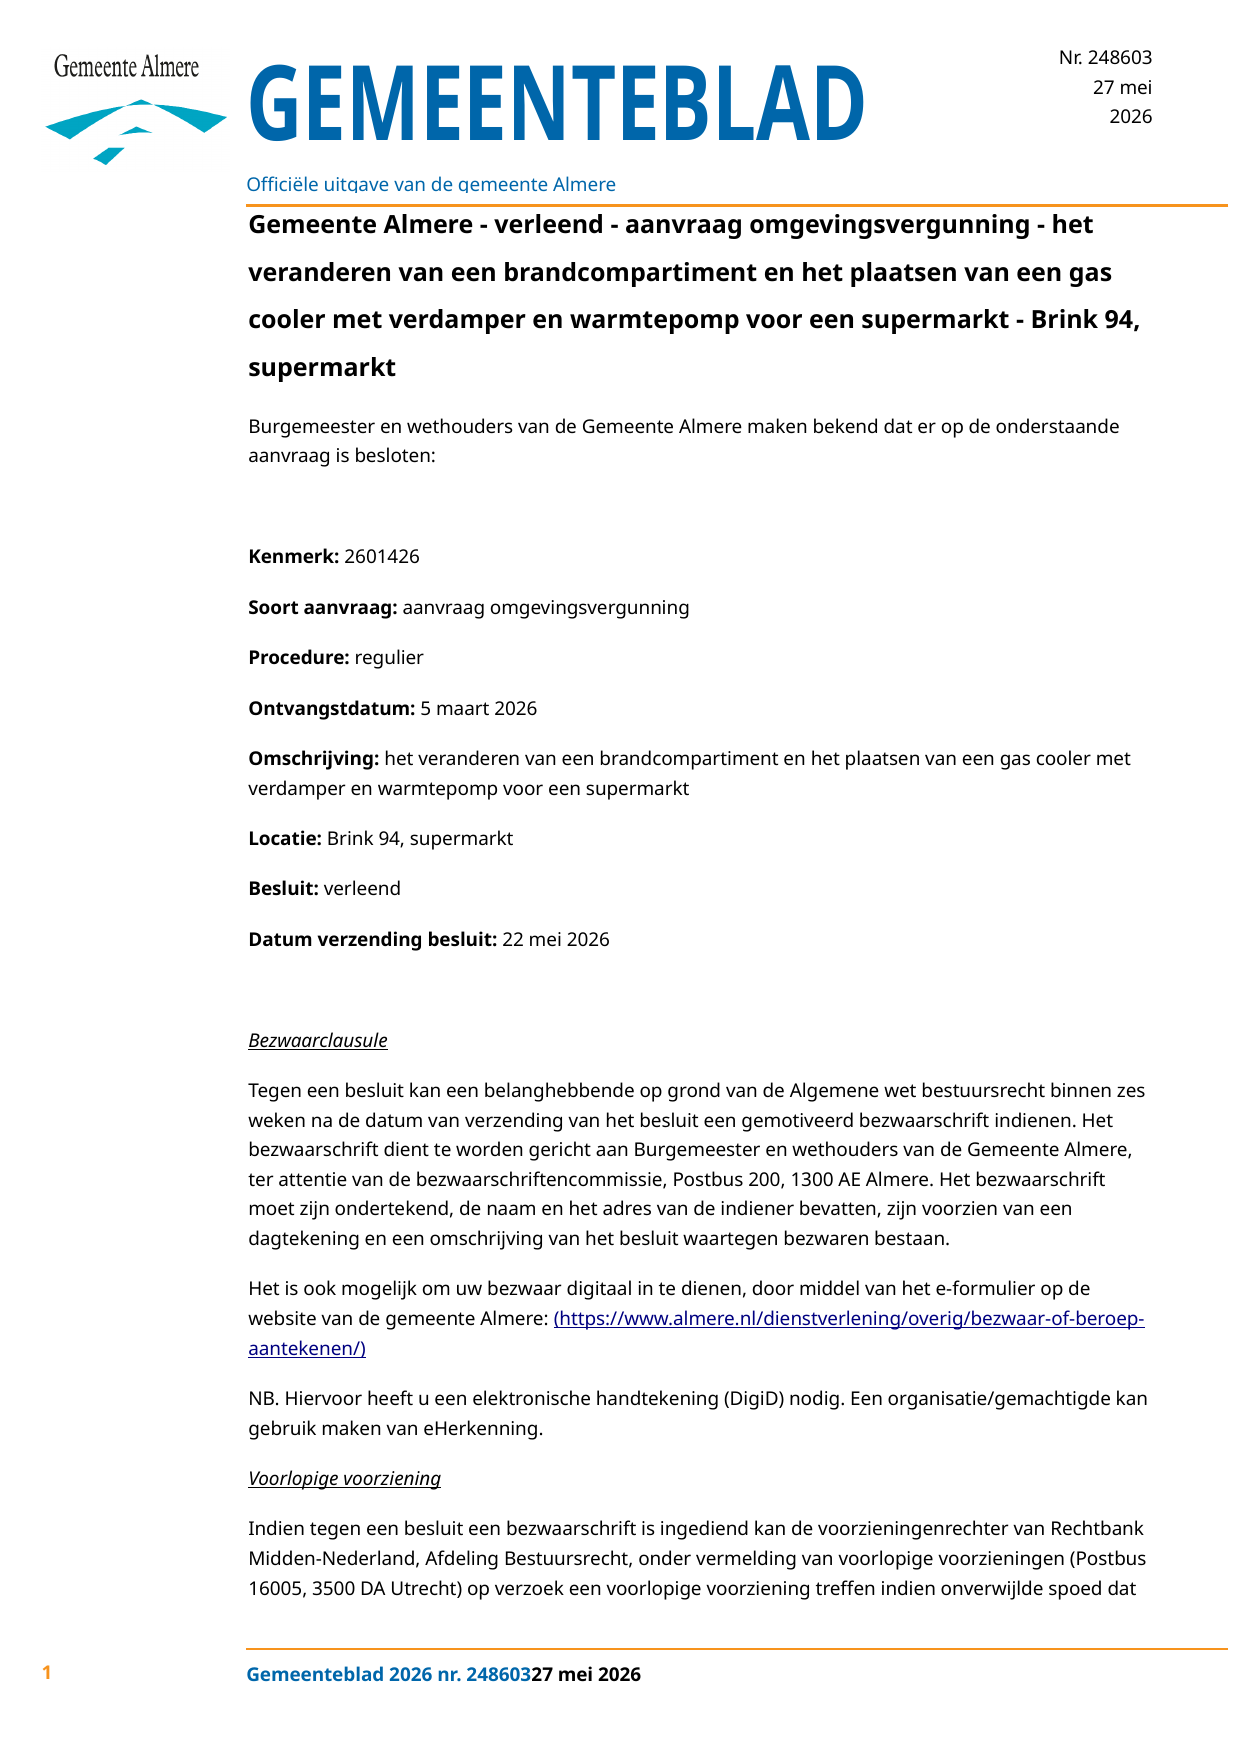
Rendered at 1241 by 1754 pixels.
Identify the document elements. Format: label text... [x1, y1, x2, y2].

text Locatie: Brink 94, supermarkt [248, 825, 1152, 851]
text Burgemeester en wethouders van de Gemeente Almere maken bekend dat er op de onderstaande aanvraag is besloten: [248, 413, 1152, 468]
text Procedure: regulier [248, 644, 1152, 670]
text Tegen een besluit kan een belanghebbende op grond van de Algemene wet bestuursrecht binnen zes weken na de datum van verzending van het besluit een gemotiveerd bezwaarschrift indienen. Het bezwaarschrift dient te worden gericht aan Burgemeester en wethouders van de Gemeente Almere, ter attentie van de bezwaarschriftencommissie, Postbus 200, 1300 AE Almere. Het bezwaarschrift moet zijn ondertekend, de naam en het adres van de indiener bevatten, zijn voorzien van een dagtekening en een omschrijving van het besluit waartegen bezwaren bestaan. [248, 1077, 1152, 1251]
text Besluit: verleend [248, 876, 1152, 901]
text Ontvangstdatum: 5 maart 2026 [248, 695, 1152, 721]
text Omschrijving: het veranderen van een brandcompartiment en het plaatsen van een gas cooler met verdamper en warmtepomp voor een supermarkt [248, 745, 1152, 801]
text Soort aanvraag: aanvraag omgevingsvergunning [248, 594, 1152, 620]
picture [41, 47, 231, 172]
text Het is ook mogelijk om uw bezwaar digitaal in te dienen, door middel van het e-formulier op de website van de gemeente Almere: (https://www.almere.nl/dienstverlening/overig/bezwaar-of-beroep-aantekenen/) [248, 1276, 1152, 1361]
text Indien tegen een besluit een bezwaarschrift is ingediend kan de voorzieningenrechter van Rechtbank Midden-Nederland, Afdeling Bestuursrecht, onder vermelding van voorlopige voorzieningen (Postbus 16005, 3500 DA Utrecht) op verzoek een voorlopige voorziening treffen indien onverwijlde spoed dat [248, 1516, 1152, 1601]
text NB. Hiervoor heeft u een elektronische handtekening (DigiD) nodig. Een organisatie/gemachtigde kan gebruik maken van eHerkenning. [248, 1385, 1152, 1441]
text Bezwaarclausule [248, 1027, 1152, 1053]
text Kenmerk: 2601426 [248, 543, 1152, 569]
text Gemeente Almere - verleend - aanvraag omgevingsvergunning - het veranderen van een brandcompartiment en het plaatsen van een gas cooler met verdamper en warmtepomp voor een supermarkt - Brink 94, supermarkt [248, 207, 1152, 384]
text Voorlopige voorziening [248, 1465, 1152, 1491]
text Datum verzending besluit: 22 mei 2026 [248, 926, 1152, 952]
